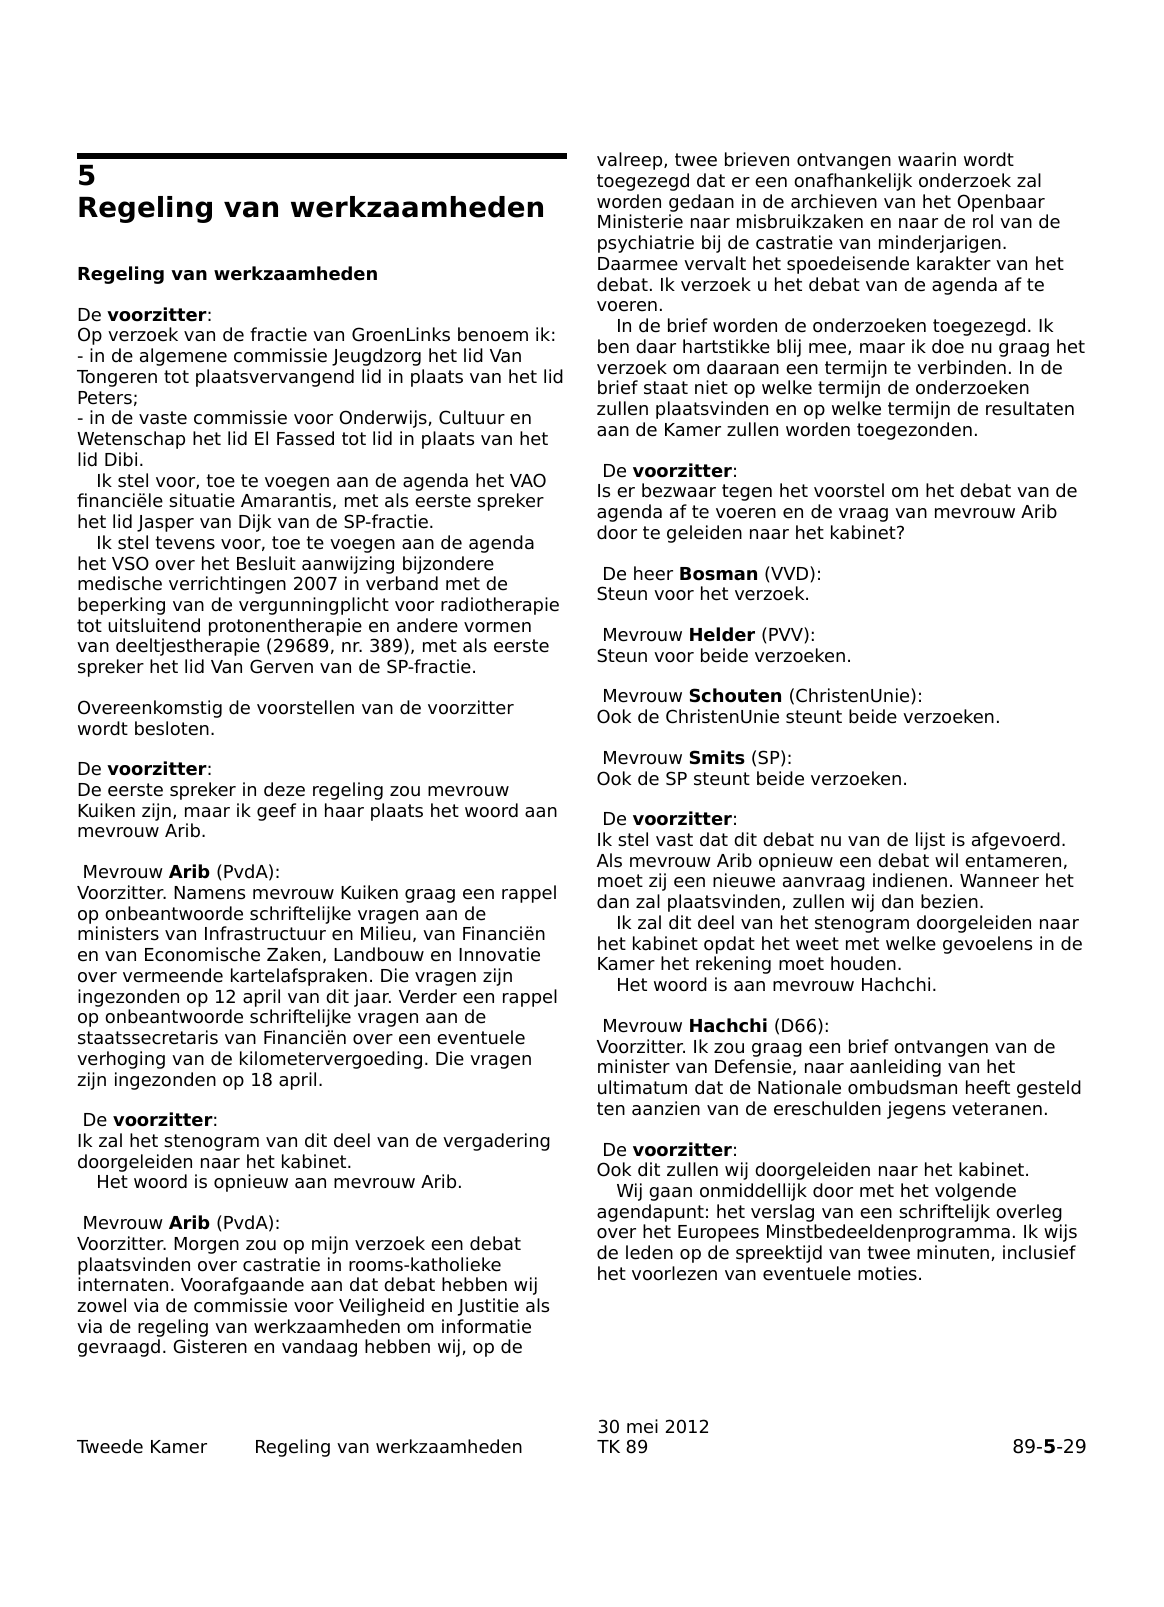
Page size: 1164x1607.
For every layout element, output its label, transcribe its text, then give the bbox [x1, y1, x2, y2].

text Ik zal dit deel van het stenogram doorgeleiden naar het kabinet opdat het weet met welke gevoelens in de Kamer het rekening moet houden. [596, 913, 1087, 975]
text Het woord is aan mevrouw Hachchi. [596, 975, 1087, 996]
text - in de vaste commissie voor Onderwijs, Cultuur en Wetenschap het lid El Fassed tot lid in plaats van het lid Dibi. [77, 408, 567, 470]
text Wij gaan onmiddellijk door met het volgende agendapunt: het verslag van een schriftelijk overleg over het Europees Minstbedeeldenprogramma. Ik wijs de leden op de spreektijd van twee minuten, inclusief het voorlezen van eventuele moties. [596, 1181, 1087, 1284]
title 5 Regeling van werkzaamheden [77, 159, 567, 224]
text In de brief worden de onderzoeken toegezegd. Ik ben daar hartstikke blij mee, maar ik doe nu graag het verzoek om daaraan een termijn te verbinden. In de brief staat niet op welke termijn de onderzoeken zullen plaatsvinden en op welke termijn de resultaten aan de Kamer zullen worden toegezonden. [596, 316, 1087, 440]
text Mevrouw Helder (PVV): [596, 625, 1087, 646]
text Op verzoek van de fractie van GroenLinks benoem ik: [77, 325, 567, 346]
text De voorzitter: [77, 304, 567, 325]
text De voorzitter: [77, 759, 567, 780]
text Steun voor beide verzoeken. [596, 646, 1087, 666]
text Het woord is opnieuw aan mevrouw Arib. [77, 1172, 567, 1193]
text Overeenkomstig de voorstellen van de voorzitter wordt besloten. [77, 698, 567, 739]
text Mevrouw Smits (SP): [596, 748, 1087, 768]
text Voorzitter. Namens mevrouw Kuiken graag een rappel op onbeantwoorde schriftelijke vragen aan de ministers van Infrastructuur en Milieu, van Financiën en van Economische Zaken, Landbouw en Innovatie over vermeende kartelafspraken. Die vragen zijn ingezonden op 12 april van dit jaar. Verder een rappel op onbeantwoorde schriftelijke vragen aan de staatssecretaris van Financiën over een eventuele verhoging van de kilometervergoeding. Die vragen zijn ingezonden op 18 april. [77, 883, 567, 1090]
text Regeling van werkzaamheden [77, 264, 567, 284]
text De voorzitter: [596, 460, 1087, 481]
text Ik stel vast dat dit debat nu van de lijst is afgevoerd. Als mevrouw Arib opnieuw een debat wil entameren, moet zij een nieuwe aanvraag indienen. Wanneer het dan zal plaatsvinden, zullen wij dan bezien. [596, 830, 1087, 913]
text Ik stel tevens voor, toe te voegen aan de agenda het VSO over het Besluit aanwijzing bijzondere medische verrichtingen 2007 in verband met de beperking van de vergunningplicht voor radiotherapie tot uitsluitend protonentherapie en andere vormen van deeltjestherapie (29689, nr. 389), met als eerste spreker het lid Van Gerven van de SP-fractie. [77, 533, 567, 678]
text Ook de SP steunt beide verzoeken. [596, 768, 1087, 789]
text De voorzitter: [77, 1110, 567, 1131]
text Mevrouw Hachchi (D66): [596, 1016, 1087, 1036]
text Ik stel voor, toe te voegen aan de agenda het VAO financiële situatie Amarantis, met als eerste spreker het lid Jasper van Dijk van de SP-fractie. [77, 470, 567, 533]
text valreep, twee brieven ontvangen waarin wordt toegezegd dat er een onafhankelijk onderzoek zal worden gedaan in de archieven van het Openbaar Ministerie naar misbruikzaken en naar de rol van de psychiatrie bij de castratie van minderjarigen. Daarmee vervalt het spoedeisende karakter van het debat. Ik verzoek u het debat van de agenda af te voeren. [596, 150, 1087, 316]
text Voorzitter. Ik zou graag een brief ontvangen van de minister van Defensie, naar aanleiding van het ultimatum dat de Nationale ombudsman heeft gesteld ten aanzien van de ereschulden jegens veteranen. [596, 1036, 1087, 1119]
text De heer Bosman (VVD): [596, 563, 1087, 584]
text Mevrouw Schouten (ChristenUnie): [596, 686, 1087, 707]
text Ik zal het stenogram van dit deel van de vergadering doorgeleiden naar het kabinet. [77, 1131, 567, 1172]
text Steun voor het verzoek. [596, 584, 1087, 605]
text Mevrouw Arib (PvdA): [77, 862, 567, 883]
text Mevrouw Arib (PvdA): [77, 1213, 567, 1234]
text Ook de ChristenUnie steunt beide verzoeken. [596, 707, 1087, 728]
text De voorzitter: [596, 809, 1087, 830]
text Ook dit zullen wij doorgeleiden naar het kabinet. [596, 1160, 1087, 1181]
text De eerste spreker in deze regeling zou mevrouw Kuiken zijn, maar ik geef in haar plaats het woord aan mevrouw Arib. [77, 780, 567, 842]
text Voorzitter. Morgen zou op mijn verzoek een debat plaatsvinden over castratie in rooms-katholieke internaten. Voorafgaande aan dat debat hebben wij zowel via de commissie voor Veiligheid en Justitie als via de regeling van werkzaamheden om informatie gevraagd. Gisteren en vandaag hebben wij, op de [77, 1234, 567, 1358]
text - in de algemene commissie Jeugdzorg het lid Van Tongeren tot plaatsvervangend lid in plaats van het lid Peters; [77, 346, 567, 408]
text Is er bezwaar tegen het voorstel om het debat van de agenda af te voeren en de vraag van mevrouw Arib door te geleiden naar het kabinet? [596, 481, 1087, 543]
text De voorzitter: [596, 1139, 1087, 1160]
